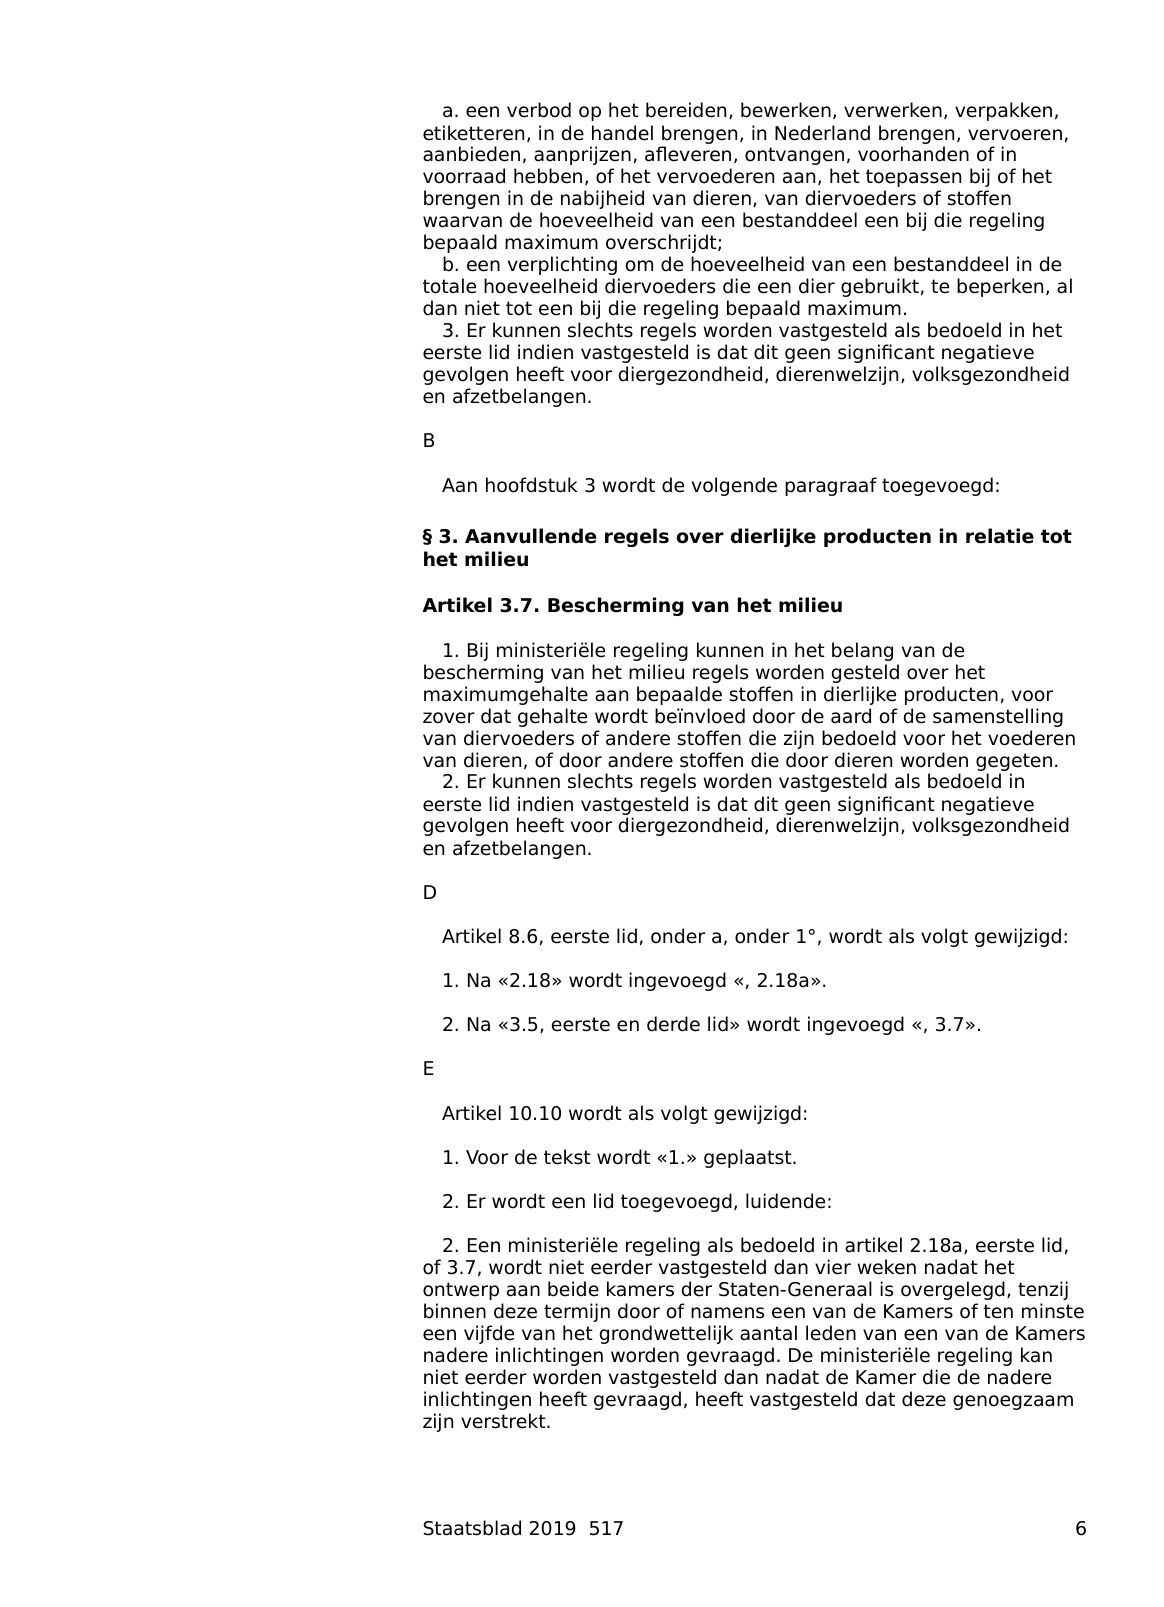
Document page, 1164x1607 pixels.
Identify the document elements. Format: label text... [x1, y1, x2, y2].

text 1. Na «2.18» wordt ingevoegd «, 2.18a». [422, 970, 1087, 992]
text 2. Er wordt een lid toegevoegd, luidende: [422, 1191, 1087, 1213]
text 1. Bij ministeriële regeling kunnen in het belang van de bescherming van het milieu regels worden gesteld over het maximumgehalte aan bepaalde stoffen in dierlijke producten, voor zover dat gehalte wordt beïnvloed door de aard of de samenstelling van diervoeders of andere stoffen die zijn bedoeld voor het voederen van dieren, of door andere stoffen die door dieren worden gegeten. [422, 639, 1087, 771]
text Artikel 10.10 wordt als volgt gewijzigd: [422, 1102, 1087, 1124]
text Aan hoofdstuk 3 wordt de volgende paragraaf toegevoegd: [422, 474, 1087, 496]
text E [422, 1058, 1087, 1080]
text a. een verbod op het bereiden, bewerken, verwerken, verpakken, etiketteren, in de handel brengen, in Nederland brengen, vervoeren, aanbieden, aanprijzen, afleveren, ontvangen, voorhanden of in voorraad hebben, of het vervoederen aan, het toepassen bij of het brengen in de nabijheid van dieren, van diervoeders of stoffen waarvan de hoeveelheid van een bestanddeel een bij die regeling bepaald maximum overschrijdt; [422, 100, 1087, 254]
text 2. Na «3.5, eerste en derde lid» wordt ingevoegd «, 3.7». [422, 1014, 1087, 1036]
subtitle Artikel 3.7. Bescherming van het milieu [422, 595, 1087, 617]
text 2. Er kunnen slechts regels worden vastgesteld als bedoeld in eerste lid indien vastgesteld is dat dit geen significant negatieve gevolgen heeft voor diergezondheid, dierenwelzijn, volksgezondheid en afzetbelangen. [422, 771, 1087, 859]
text 2. Een ministeriële regeling als bedoeld in artikel 2.18a, eerste lid, of 3.7, wordt niet eerder vastgesteld dan vier weken nadat het ontwerp aan beide kamers der Staten-Generaal is overgelegd, tenzij binnen deze termijn door of namens een van de Kamers of ten minste een vijfde van het grondwettelijk aantal leden van een van de Kamers nadere inlichtingen worden gevraagd. De ministeriële regeling kan niet eerder worden vastgesteld dan nadat de Kamer die de nadere inlichtingen heeft gevraagd, heeft vastgesteld dat deze genoegzaam zijn verstrekt. [422, 1235, 1087, 1433]
subtitle § 3. Aanvullende regels over dierlijke producten in relatie tot het milieu [422, 526, 1087, 570]
text 1. Voor de tekst wordt «1.» geplaatst. [422, 1147, 1087, 1168]
text 3. Er kunnen slechts regels worden vastgesteld als bedoeld in het eerste lid indien vastgesteld is dat dit geen significant negatieve gevolgen heeft voor diergezondheid, dierenwelzijn, volksgezondheid en afzetbelangen. [422, 320, 1087, 408]
text B [422, 430, 1087, 452]
text D [422, 882, 1087, 903]
text b. een verplichting om de hoeveelheid van een bestanddeel in de totale hoeveelheid diervoeders die een dier gebruikt, te beperken, al dan niet tot een bij die regeling bepaald maximum. [422, 254, 1087, 320]
text Artikel 8.6, eerste lid, onder a, onder 1°, wordt als volgt gewijzigd: [422, 926, 1087, 948]
